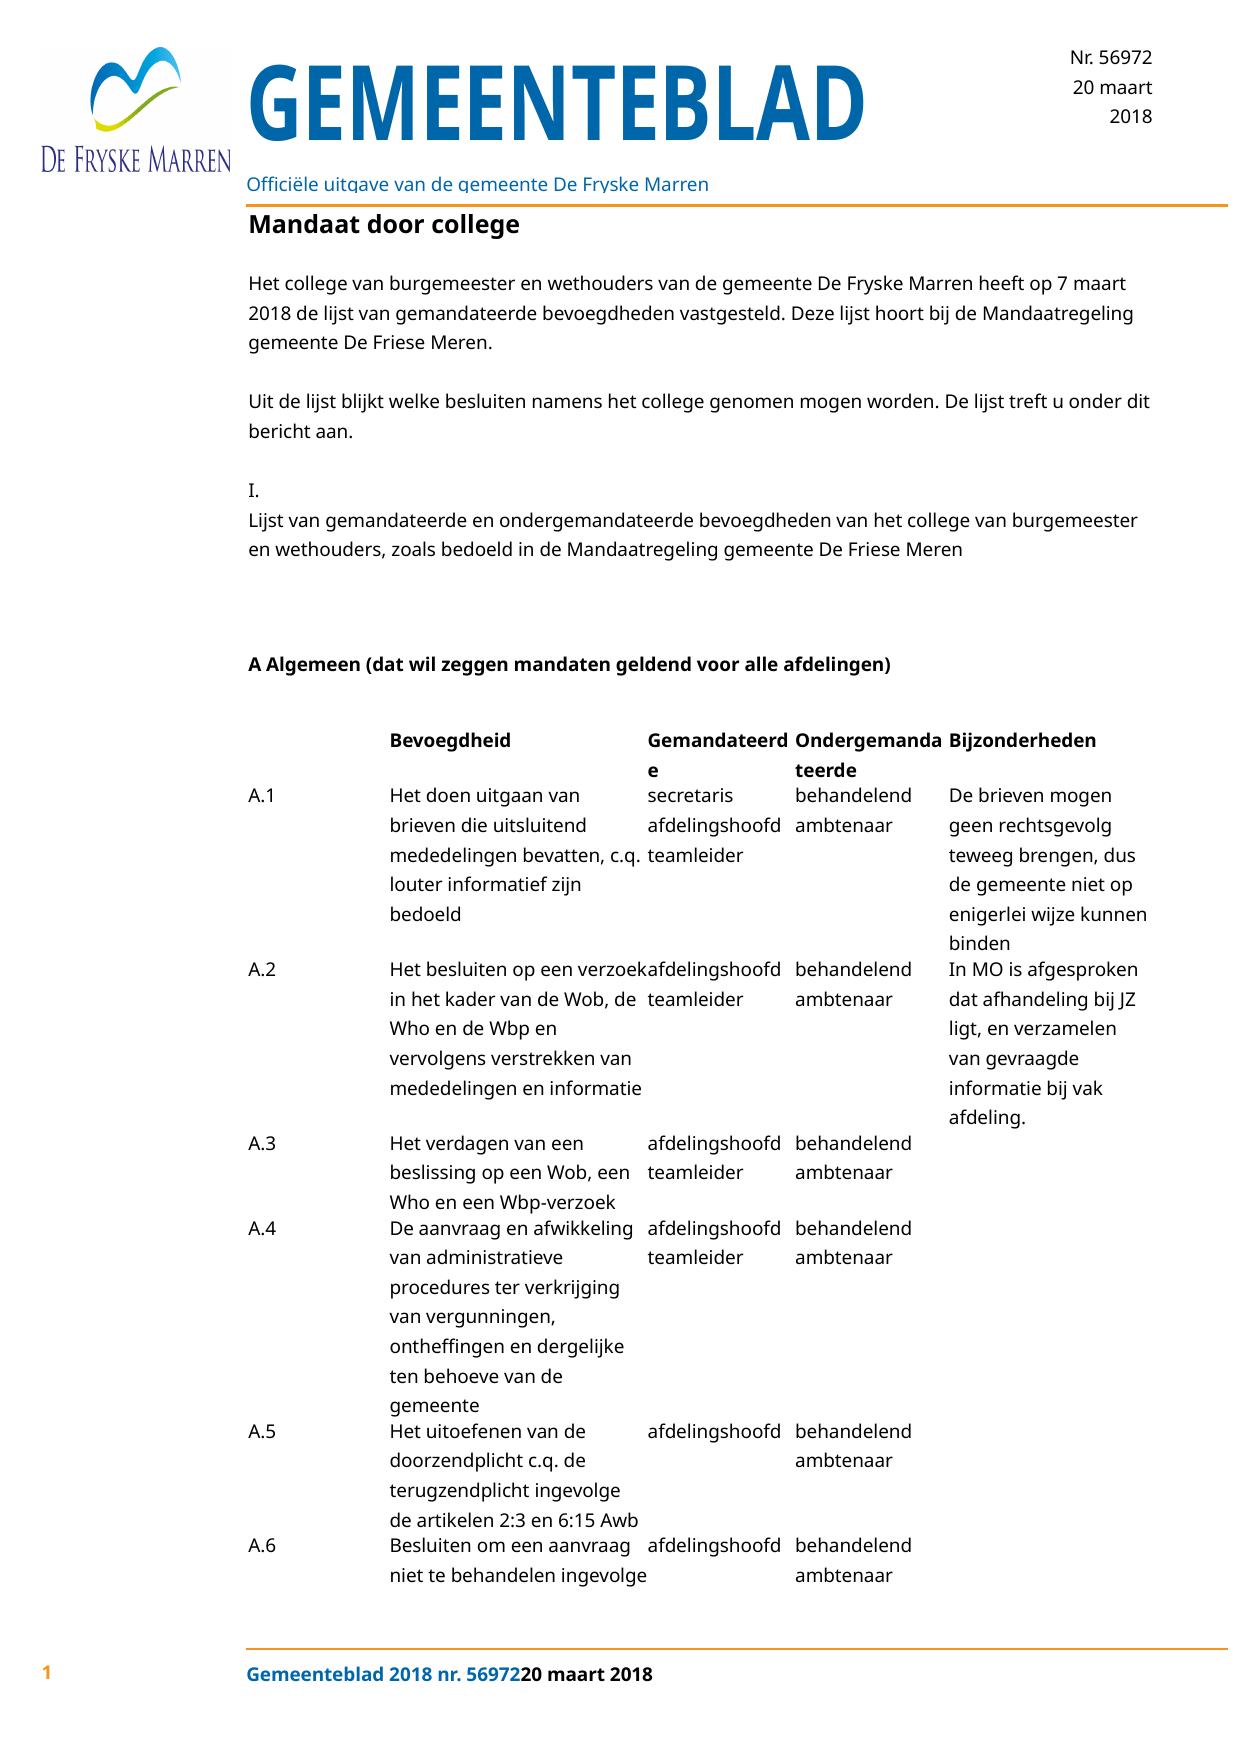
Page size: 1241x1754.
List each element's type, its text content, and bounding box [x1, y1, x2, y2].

table_cell A.3 [248, 1130, 389, 1215]
table_cell De brieven mogen geen rechtsgevolg teweeg brengen, dus de gemeente niet op enigerlei wijze kunnen binden [949, 783, 1152, 956]
table_cell behandelend ambtenaar [795, 1215, 949, 1418]
table_cell Het uitoefenen van de doorzendplicht c.q. de terugzendplicht ingevolge de artikelen 2:3 en 6:15 Awb [389, 1418, 647, 1533]
table_cell afdelingshoofd teamleider [648, 1215, 795, 1418]
table_header Bijzonderheden [949, 728, 1152, 783]
table_cell behandelend ambtenaar [795, 783, 949, 956]
text Het college van burgemeester en wethouders van de gemeente De Fryske Marren heeft op 7 maart 2018 de lijst van gemandateerde bevoegdheden vastgesteld. Deze lijst hoort bij de Mandaatregeling gemeente De Friese Meren. [248, 270, 1152, 355]
picture [41, 47, 231, 172]
text A Algemeen (dat wil zeggen mandaten geldend voor alle afdelingen) [248, 649, 1152, 678]
table_cell Het doen uitgaan van brieven die uitsluitend mededelingen bevatten, c.q. louter informatief zijn bedoeld [389, 783, 647, 956]
table_cell [949, 1215, 1152, 1418]
table_cell behandelend ambtenaar [795, 1533, 949, 1588]
table_cell behandelend ambtenaar [795, 1418, 949, 1533]
table_cell [949, 1533, 1152, 1588]
text Lijst van gemandateerde en ondergemandateerde bevoegdheden van het college van burgemeester en wethouders, zoals bedoeld in de Mandaatregeling gemeente De Friese Meren [248, 507, 1152, 562]
table_cell A.1 [248, 783, 389, 956]
table_cell afdelingshoofd [648, 1533, 795, 1588]
table_cell Het besluiten op een verzoek in het kader van de Wob, de Who en de Wbp en vervolgens verstrekken van mededelingen en informatie [389, 956, 647, 1130]
table_cell De aanvraag en afwikkeling van administratieve procedures ter verkrijging van vergunningen, ontheffingen en dergelijke ten behoeve van de gemeente [389, 1215, 647, 1418]
table_header [248, 728, 389, 783]
text Uit de lijst blijkt welke besluiten namens het college genomen mogen worden. De lijst treft u onder dit bericht aan. [248, 389, 1152, 444]
text I. [248, 477, 1152, 503]
table_cell behandelend ambtenaar [795, 1130, 949, 1215]
table_cell In MO is afgesproken dat afhandeling bij JZ ligt, en verzamelen van gevraagde informatie bij vak afdeling. [949, 956, 1152, 1130]
table_cell afdelingshoofd teamleider [648, 956, 795, 1130]
text Mandaat door college [248, 207, 1152, 241]
table_header Bevoegdheid [389, 728, 647, 783]
table_cell afdelingshoofd teamleider [648, 1130, 795, 1215]
table_cell secretaris afdelingshoofd teamleider [648, 783, 795, 956]
table_cell [949, 1130, 1152, 1215]
table_cell [949, 1418, 1152, 1533]
table_cell A.6 [248, 1533, 389, 1588]
table_cell A.5 [248, 1418, 389, 1533]
table_cell A.2 [248, 956, 389, 1130]
table_cell Het verdagen van een beslissing op een Wob, een Who en een Wbp-verzoek [389, 1130, 647, 1215]
table_cell Besluiten om een aanvraag niet te behandelen ingevolge [389, 1533, 647, 1588]
table_cell A.4 [248, 1215, 389, 1418]
table_cell afdelingshoofd [648, 1418, 795, 1533]
table_header Ondergemandateerde [795, 728, 949, 783]
table_header Gemandateerde [648, 728, 795, 783]
table_cell behandelend ambtenaar [795, 956, 949, 1130]
